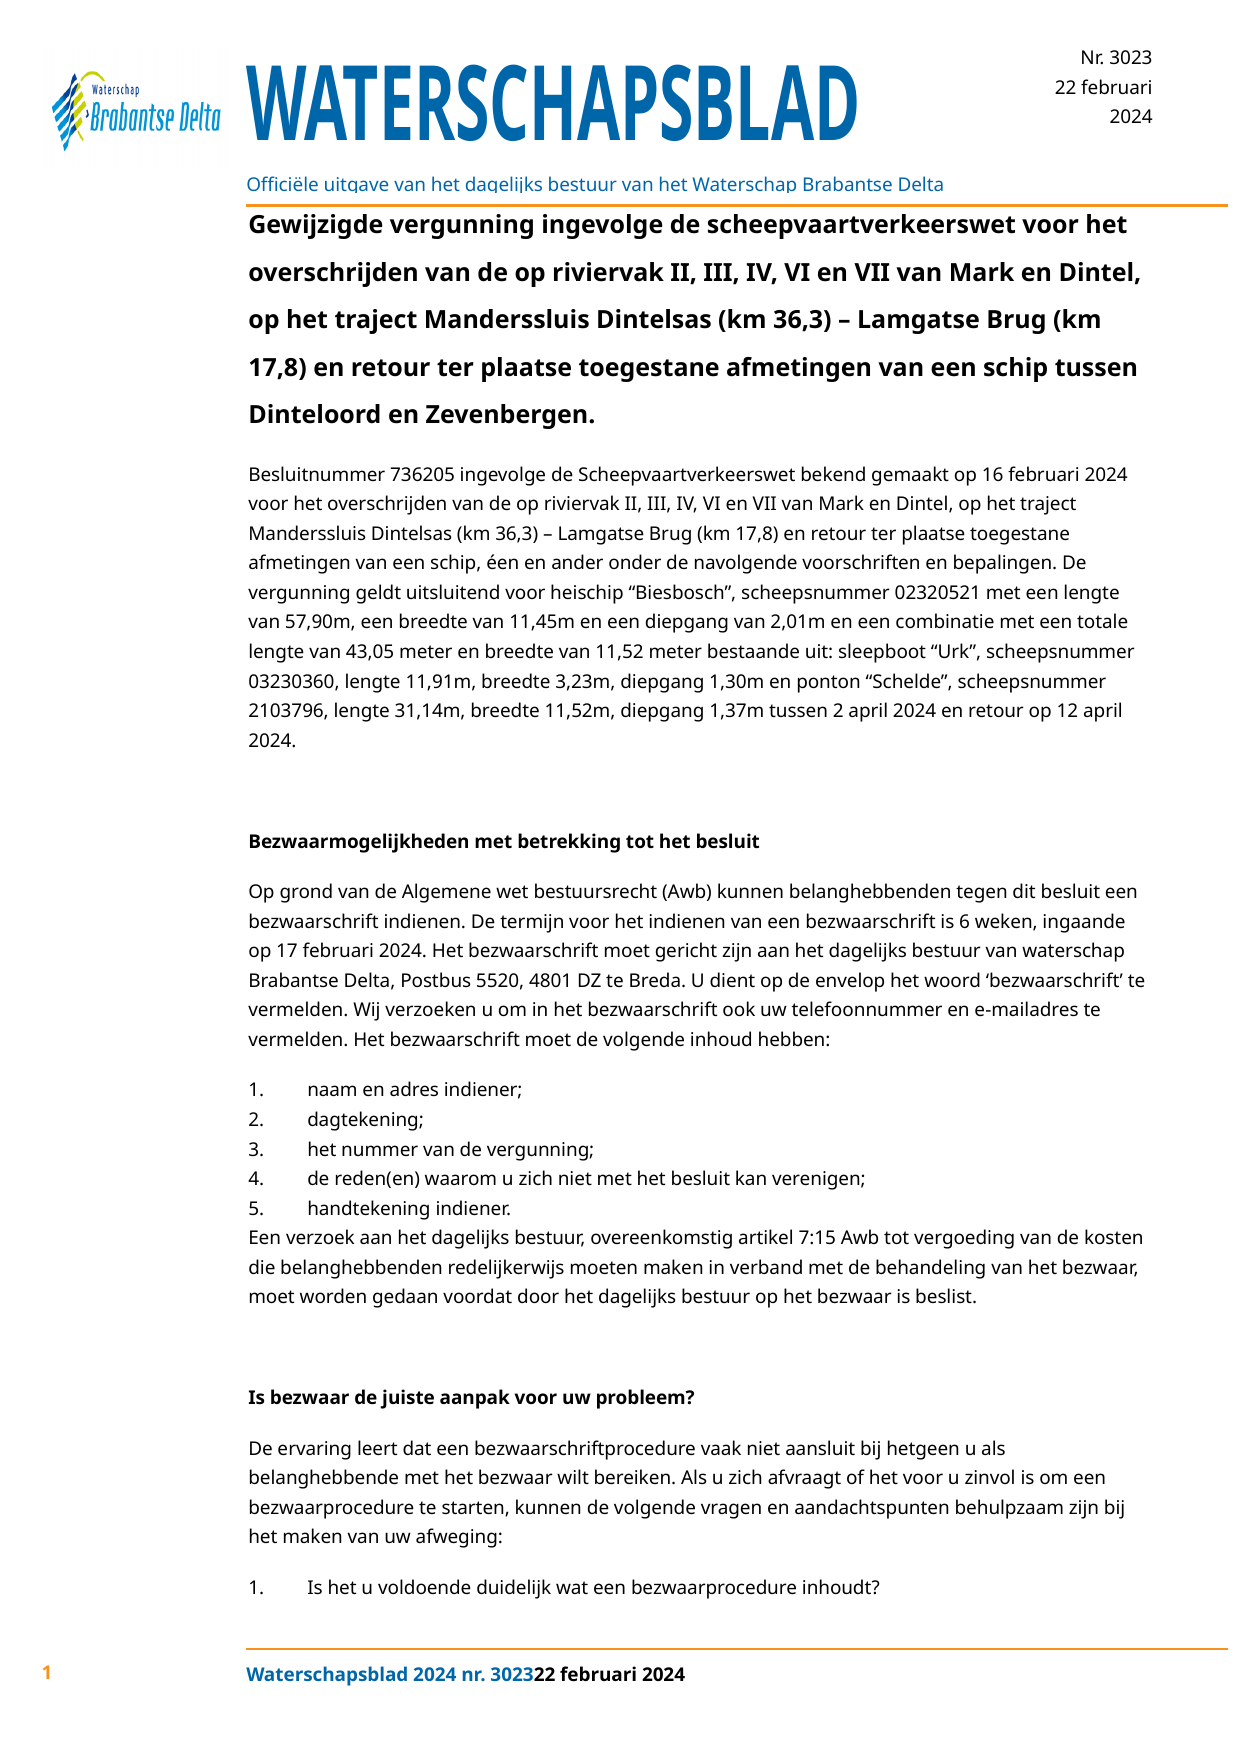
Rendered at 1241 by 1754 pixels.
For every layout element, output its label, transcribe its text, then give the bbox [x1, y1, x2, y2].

text Besluitnummer 736205 ingevolge de Scheepvaartverkeerswet bekend gemaakt op 16 februari 2024 voor het overschrijden van de op riviervak II, III, IV, VI en VII van Mark en Dintel, op het traject Manderssluis Dintelsas (km 36,3) – Lamgatse Brug (km 17,8) en retour ter plaatse toegestane afmetingen van een schip, éen en ander onder de navolgende voorschriften en bepalingen. De vergunning geldt uitsluitend voor heischip “Biesbosch”, scheepsnummer 02320521 met een lengte van 57,90m, een breedte van 11,45m en een diepgang van 2,01m en een combinatie met een totale lengte van 43,05 meter en breedte van 11,52 meter bestaande uit: sleepboot “Urk”, scheepsnummer 03230360, lengte 11,91m, breedte 3,23m, diepgang 1,30m en ponton “Schelde”, scheepsnummer 2103796, lengte 31,14m, breedte 11,52m, diepgang 1,37m tussen 2 april 2024 en retour op 12 april 2024. [248, 461, 1152, 753]
text Is bezwaar de juiste aanpak voor uw probleem? [248, 1384, 1152, 1410]
text Op grond van de Algemene wet bestuursrecht (Awb) kunnen belanghebbenden tegen dit besluit een bezwaarschrift indienen. De termijn voor het indienen van een bezwaarschrift is 6 weken, ingaande op 17 februari 2024. Het bezwaarschrift moet gericht zijn aan het dagelijks bestuur van waterschap Brabantse Delta, Postbus 5520, 4801 DZ te Breda. U dient op de envelop het woord ‘bezwaarschrift’ te vermelden. Wij verzoeken u om in het bezwaarschrift ook uw telefoonnummer en e‑mailadres te vermelden. Het bezwaarschrift moet de volgende inhoud hebben: [248, 878, 1152, 1052]
picture [41, 47, 231, 172]
text Een verzoek aan het dagelijks bestuur, overeenkomstig artikel 7:15 Awb tot vergoeding van de kosten die belanghebbenden redelijkerwijs moeten maken in verband met de behandeling van het bezwaar, moet worden gedaan voordat door het dagelijks bestuur op het bezwaar is beslist. [248, 1224, 1152, 1309]
list handtekening indiener. [248, 1195, 1152, 1221]
list Is het u voldoende duidelijk wat een bezwaarprocedure inhoudt? [248, 1574, 1152, 1600]
list het nummer van de vergunning; [248, 1136, 1152, 1161]
text De ervaring leert dat een bezwaarschriftprocedure vaak niet aansluit bij hetgeen u als belanghebbende met het bezwaar wilt bereiken. Als u zich afvraagt of het voor u zinvol is om een bezwaarprocedure te starten, kunnen de volgende vragen en aandachtspunten behulpzaam zijn bij het maken van uw afweging: [248, 1435, 1152, 1549]
text Gewijzigde vergunning ingevolge de scheepvaartverkeerswet voor het overschrijden van de op riviervak II, III, IV, VI en VII van Mark en Dintel, op het traject Manderssluis Dintelsas (km 36,3) – Lamgatse Brug (km 17,8) en retour ter plaatse toegestane afmetingen van een schip tussen Dinteloord en Zevenbergen. [248, 207, 1152, 431]
list de reden(en) waarom u zich niet met het besluit kan verenigen; [248, 1165, 1152, 1191]
list dagtekening; [248, 1106, 1152, 1132]
list naam en adres indiener; [248, 1077, 1152, 1102]
text Bezwaarmogelijkheden met betrekking tot het besluit [248, 828, 1152, 853]
